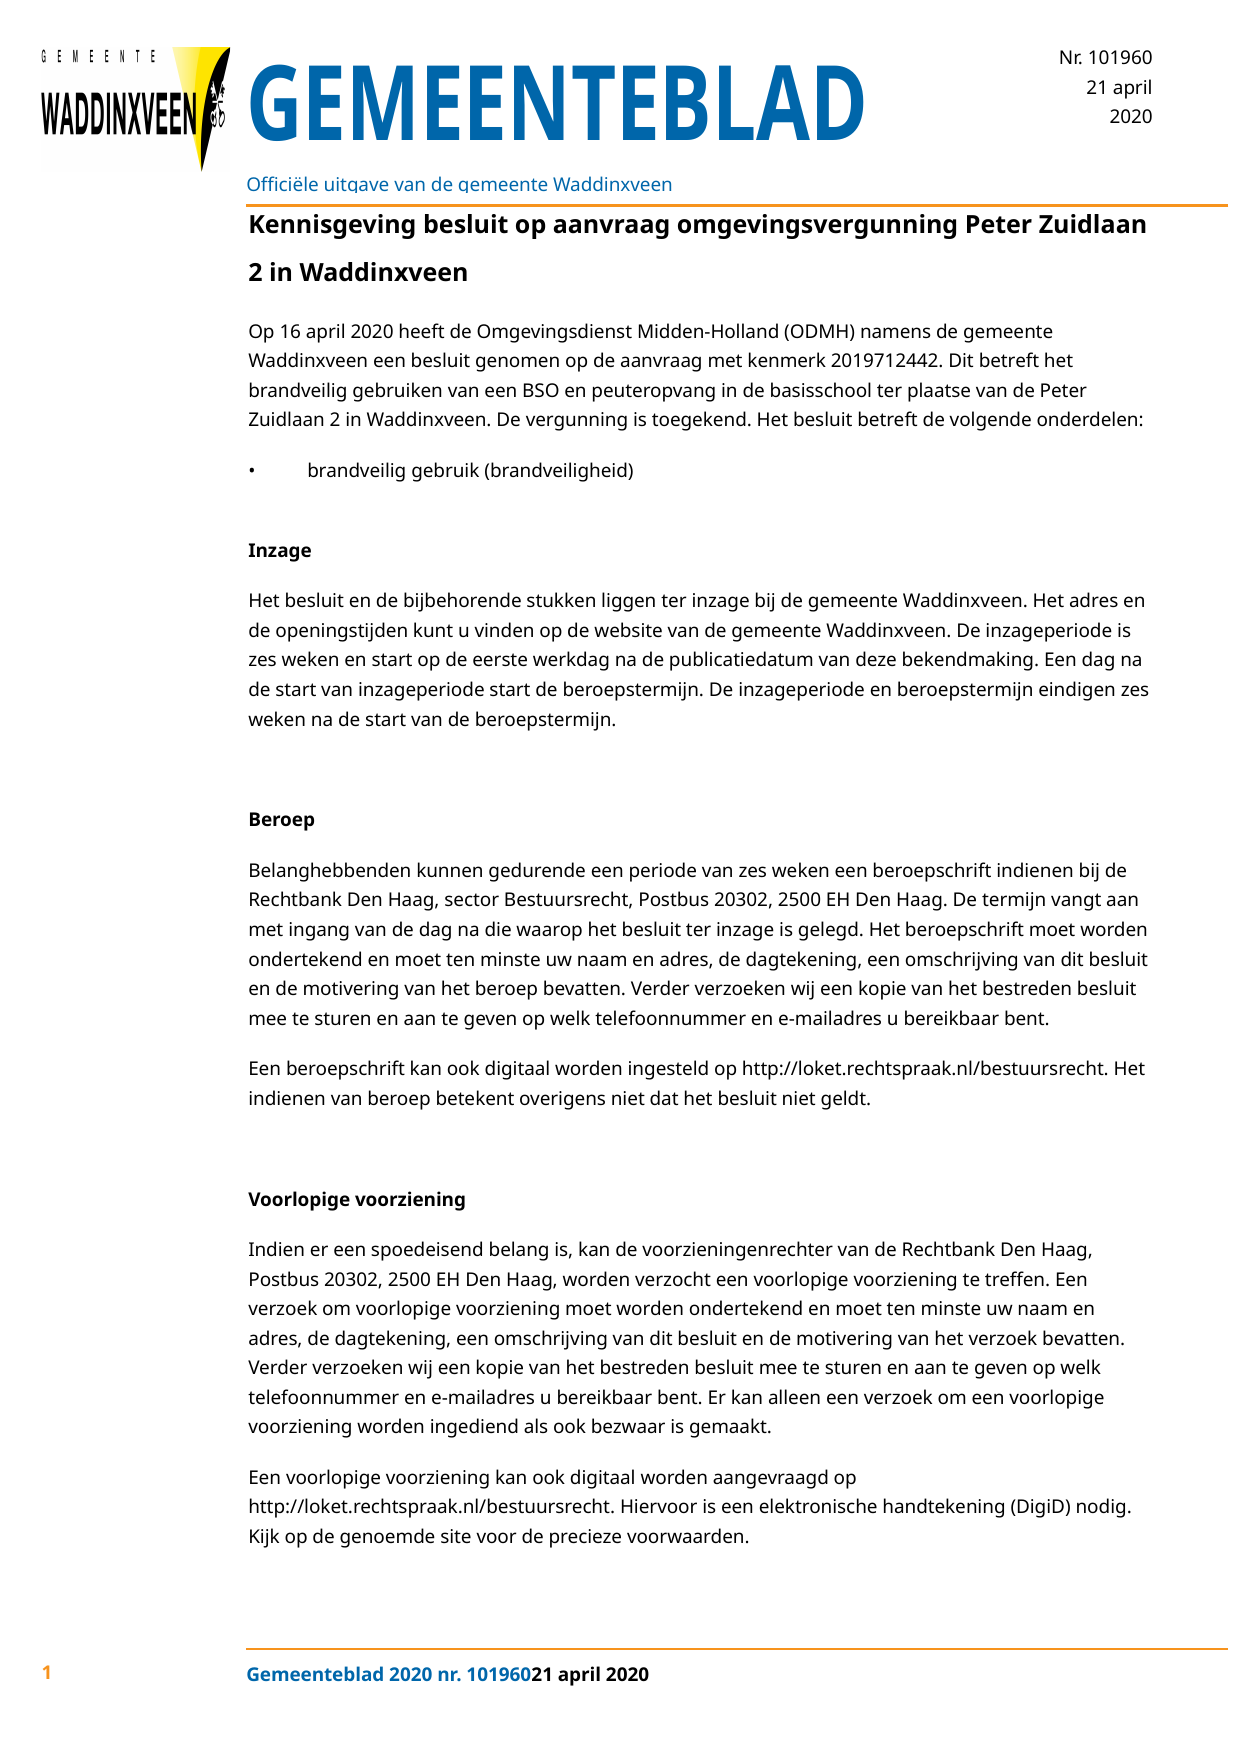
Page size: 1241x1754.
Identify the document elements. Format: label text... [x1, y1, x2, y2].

text Beroep [248, 807, 1152, 832]
list brandveilig gebruik (brandveiligheid) [248, 457, 1152, 483]
text Indien er een spoedeisend belang is, kan de voorzieningenrechter van de Rechtbank Den Haag, Postbus 20302, 2500 EH Den Haag, worden verzocht een voorlopige voorziening te treffen. Een verzoek om voorlopige voorziening moet worden ondertekend en moet ten minste uw naam en adres, de dagtekening, een omschrijving van dit besluit en de motivering van het verzoek bevatten. Verder verzoeken wij een kopie van het bestreden besluit mee te sturen en aan te geven op welk telefoonnummer en e-mailadres u bereikbaar bent. Er kan alleen een verzoek om een voorlopige voorziening worden ingediend als ook bezwaar is gemaakt. [248, 1236, 1152, 1439]
picture [41, 47, 231, 172]
text Inzage [248, 537, 1152, 563]
text Kennisgeving besluit op aanvraag omgevingsvergunning Peter Zuidlaan 2 in Waddinxveen [248, 207, 1152, 288]
text Op 16 april 2020 heeft de Omgevingsdienst Midden-Holland (ODMH) namens de gemeente Waddinxveen een besluit genomen op de aanvraag met kenmerk 2019712442. Dit betreft het brandveilig gebruiken van een BSO en peuteropvang in de basisschool ter plaatse van de Peter Zuidlaan 2 in Waddinxveen. De vergunning is toegekend. Het besluit betreft de volgende onderdelen: [248, 318, 1152, 432]
text Een beroepschrift kan ook digitaal worden ingesteld op http://loket.rechtspraak.nl/bestuursrecht. Het indienen van beroep betekent overigens niet dat het besluit niet geldt. [248, 1055, 1152, 1111]
text Belanghebbenden kunnen gedurende een periode van zes weken een beroepschrift indienen bij de Rechtbank Den Haag, sector Bestuursrecht, Postbus 20302, 2500 EH Den Haag. De termijn vangt aan met ingang van de dag na die waarop het besluit ter inzage is gelegd. Het beroepschrift moet worden ondertekend en moet ten minste uw naam en adres, de dagtekening, een omschrijving van dit besluit en de motivering van het beroep bevatten. Verder verzoeken wij een kopie van het bestreden besluit mee te sturen en aan te geven op welk telefoonnummer en e-mailadres u bereikbaar bent. [248, 857, 1152, 1031]
text Een voorlopige voorziening kan ook digitaal worden aangevraagd op http://loket.rechtspraak.nl/bestuursrecht. Hiervoor is een elektronische handtekening (DigiD) nodig. Kijk op de genoemde site voor de precieze voorwaarden. [248, 1464, 1152, 1549]
text Het besluit en de bijbehorende stukken liggen ter inzage bij de gemeente Waddinxveen. Het adres en de openingstijden kunt u vinden op de website van de gemeente Waddinxveen. De inzageperiode is zes weken en start op de eerste werkdag na de publicatiedatum van deze bekendmaking. Een dag na de start van inzageperiode start de beroepstermijn. De inzageperiode en beroepstermijn eindigen zes weken na de start van de beroepstermijn. [248, 587, 1152, 732]
text Voorlopige voorziening [248, 1186, 1152, 1212]
